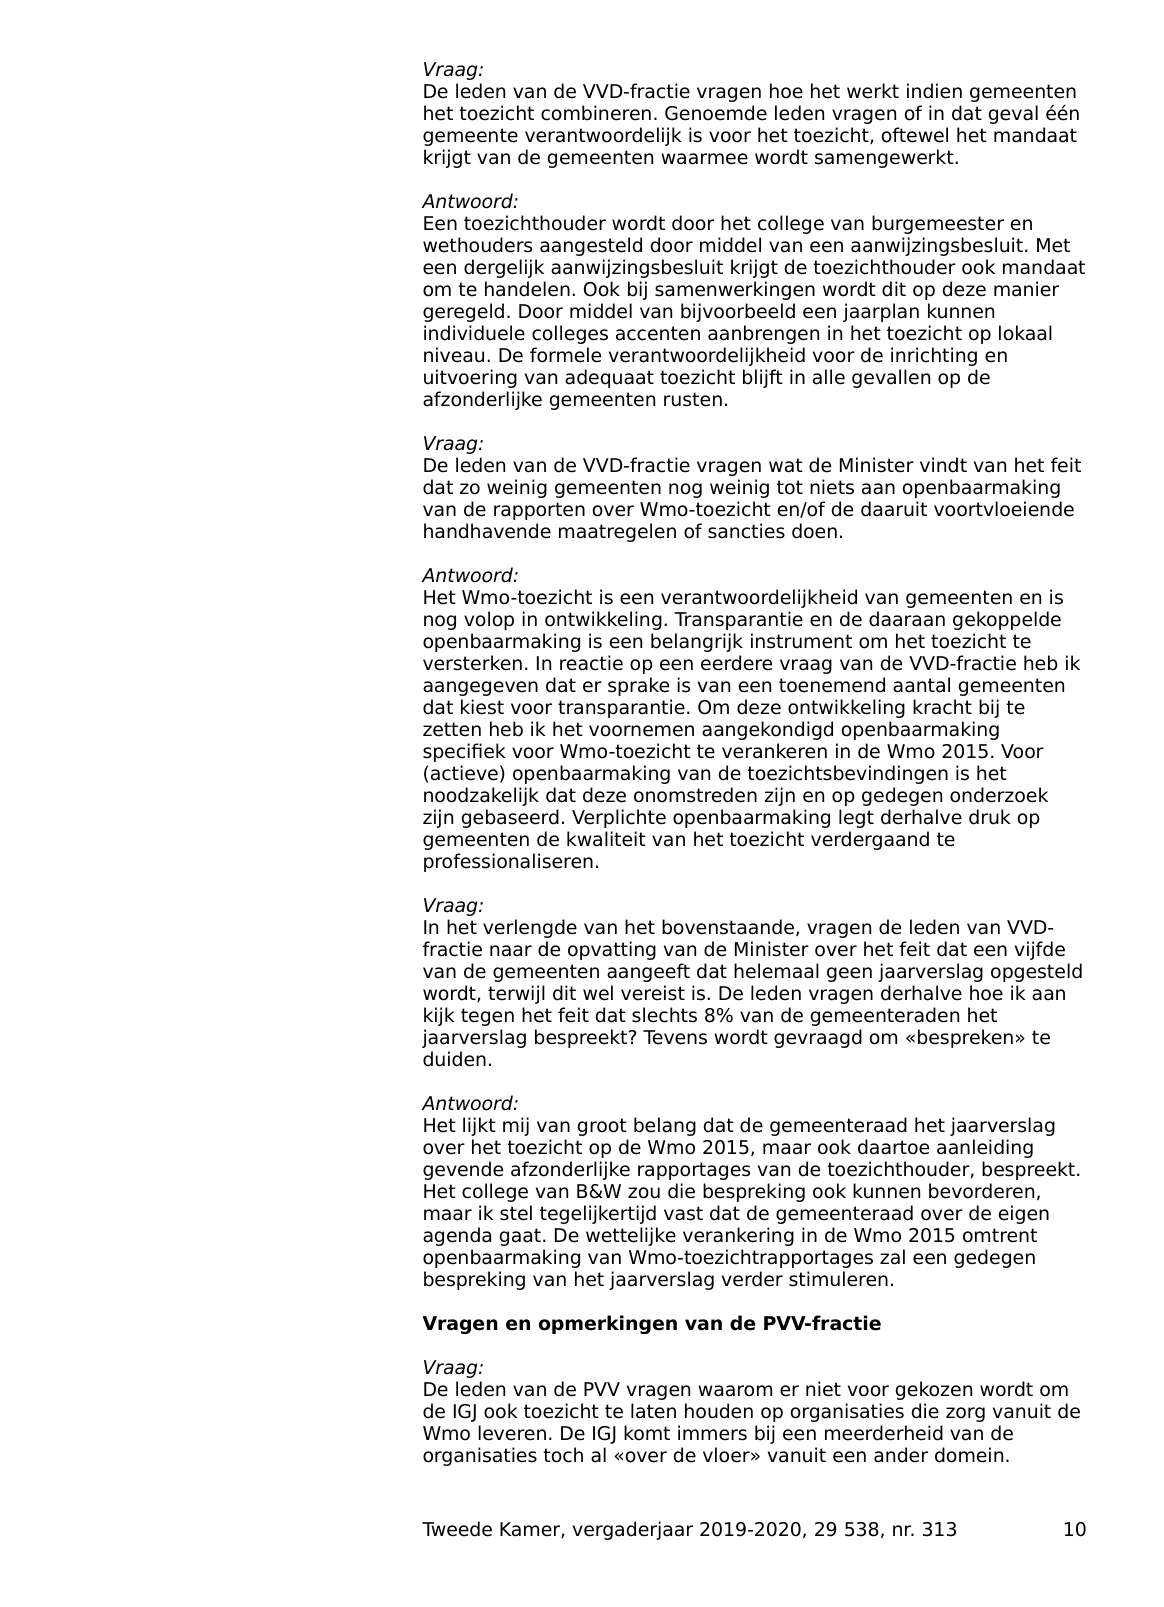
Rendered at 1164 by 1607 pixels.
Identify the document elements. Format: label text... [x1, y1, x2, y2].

text Vraag: [422, 895, 1087, 917]
text Vraag: [422, 433, 1087, 455]
text In het verlengde van het bovenstaande, vragen de leden van VVD-fractie naar de opvatting van de Minister over het feit dat een vijfde van de gemeenten aangeeft dat helemaal geen jaarverslag opgesteld wordt, terwijl dit wel vereist is. De leden vragen derhalve hoe ik aan kijk tegen het feit dat slechts 8% van de gemeenteraden het jaarverslag bespreekt? Tevens wordt gevraagd om «bespreken» te duiden. [422, 917, 1087, 1071]
subtitle Vragen en opmerkingen van de PVV-fractie [422, 1313, 1087, 1335]
text Een toezichthouder wordt door het college van burgemeester en wethouders aangesteld door middel van een aanwijzingsbesluit. Met een dergelijk aanwijzingsbesluit krijgt de toezichthouder ook mandaat om te handelen. Ook bij samenwerkingen wordt dit op deze manier geregeld. Door middel van bijvoorbeeld een jaarplan kunnen individuele colleges accenten aanbrengen in het toezicht op lokaal niveau. De formele verantwoordelijkheid voor de inrichting en uitvoering van adequaat toezicht blijft in alle gevallen op de afzonderlijke gemeenten rusten. [422, 213, 1087, 411]
text Het lijkt mij van groot belang dat de gemeenteraad het jaarverslag over het toezicht op de Wmo 2015, maar ook daartoe aanleiding gevende afzonderlijke rapportages van de toezichthouder, bespreekt. Het college van B&W zou die bespreking ook kunnen bevorderen, maar ik stel tegelijkertijd vast dat de gemeenteraad over de eigen agenda gaat. De wettelijke verankering in de Wmo 2015 omtrent openbaarmaking van Wmo-toezichtrapportages zal een gedegen bespreking van het jaarverslag verder stimuleren. [422, 1115, 1087, 1291]
text Antwoord: [422, 565, 1087, 587]
text Antwoord: [422, 1093, 1087, 1115]
text De leden van de VVD-fractie vragen wat de Minister vindt van het feit dat zo weinig gemeenten nog weinig tot niets aan openbaarmaking van de rapporten over Wmo-toezicht en/of de daaruit voortvloeiende handhavende maatregelen of sancties doen. [422, 455, 1087, 543]
text Antwoord: [422, 191, 1087, 213]
text De leden van de VVD-fractie vragen hoe het werkt indien gemeenten het toezicht combineren. Genoemde leden vragen of in dat geval één gemeente verantwoordelijk is voor het toezicht, oftewel het mandaat krijgt van de gemeenten waarmee wordt samengewerkt. [422, 81, 1087, 169]
text De leden van de PVV vragen waarom er niet voor gekozen wordt om de IGJ ook toezicht te laten houden op organisaties die zorg vanuit de Wmo leveren. De IGJ komt immers bij een meerderheid van de organisaties toch al «over de vloer» vanuit een ander domein. [422, 1379, 1087, 1467]
text Het Wmo-toezicht is een verantwoordelijkheid van gemeenten en is nog volop in ontwikkeling. Transparantie en de daaraan gekoppelde openbaarmaking is een belangrijk instrument om het toezicht te versterken. In reactie op een eerdere vraag van de VVD-fractie heb ik aangegeven dat er sprake is van een toenemend aantal gemeenten dat kiest voor transparantie. Om deze ontwikkeling kracht bij te zetten heb ik het voornemen aangekondigd openbaarmaking specifiek voor Wmo-toezicht te verankeren in de Wmo 2015. Voor (actieve) openbaarmaking van de toezichtsbevindingen is het noodzakelijk dat deze onomstreden zijn en op gedegen onderzoek zijn gebaseerd. Verplichte openbaarmaking legt derhalve druk op gemeenten de kwaliteit van het toezicht verdergaand te professionaliseren. [422, 587, 1087, 873]
text Vraag: [422, 1357, 1087, 1379]
text Vraag: [422, 59, 1087, 81]
